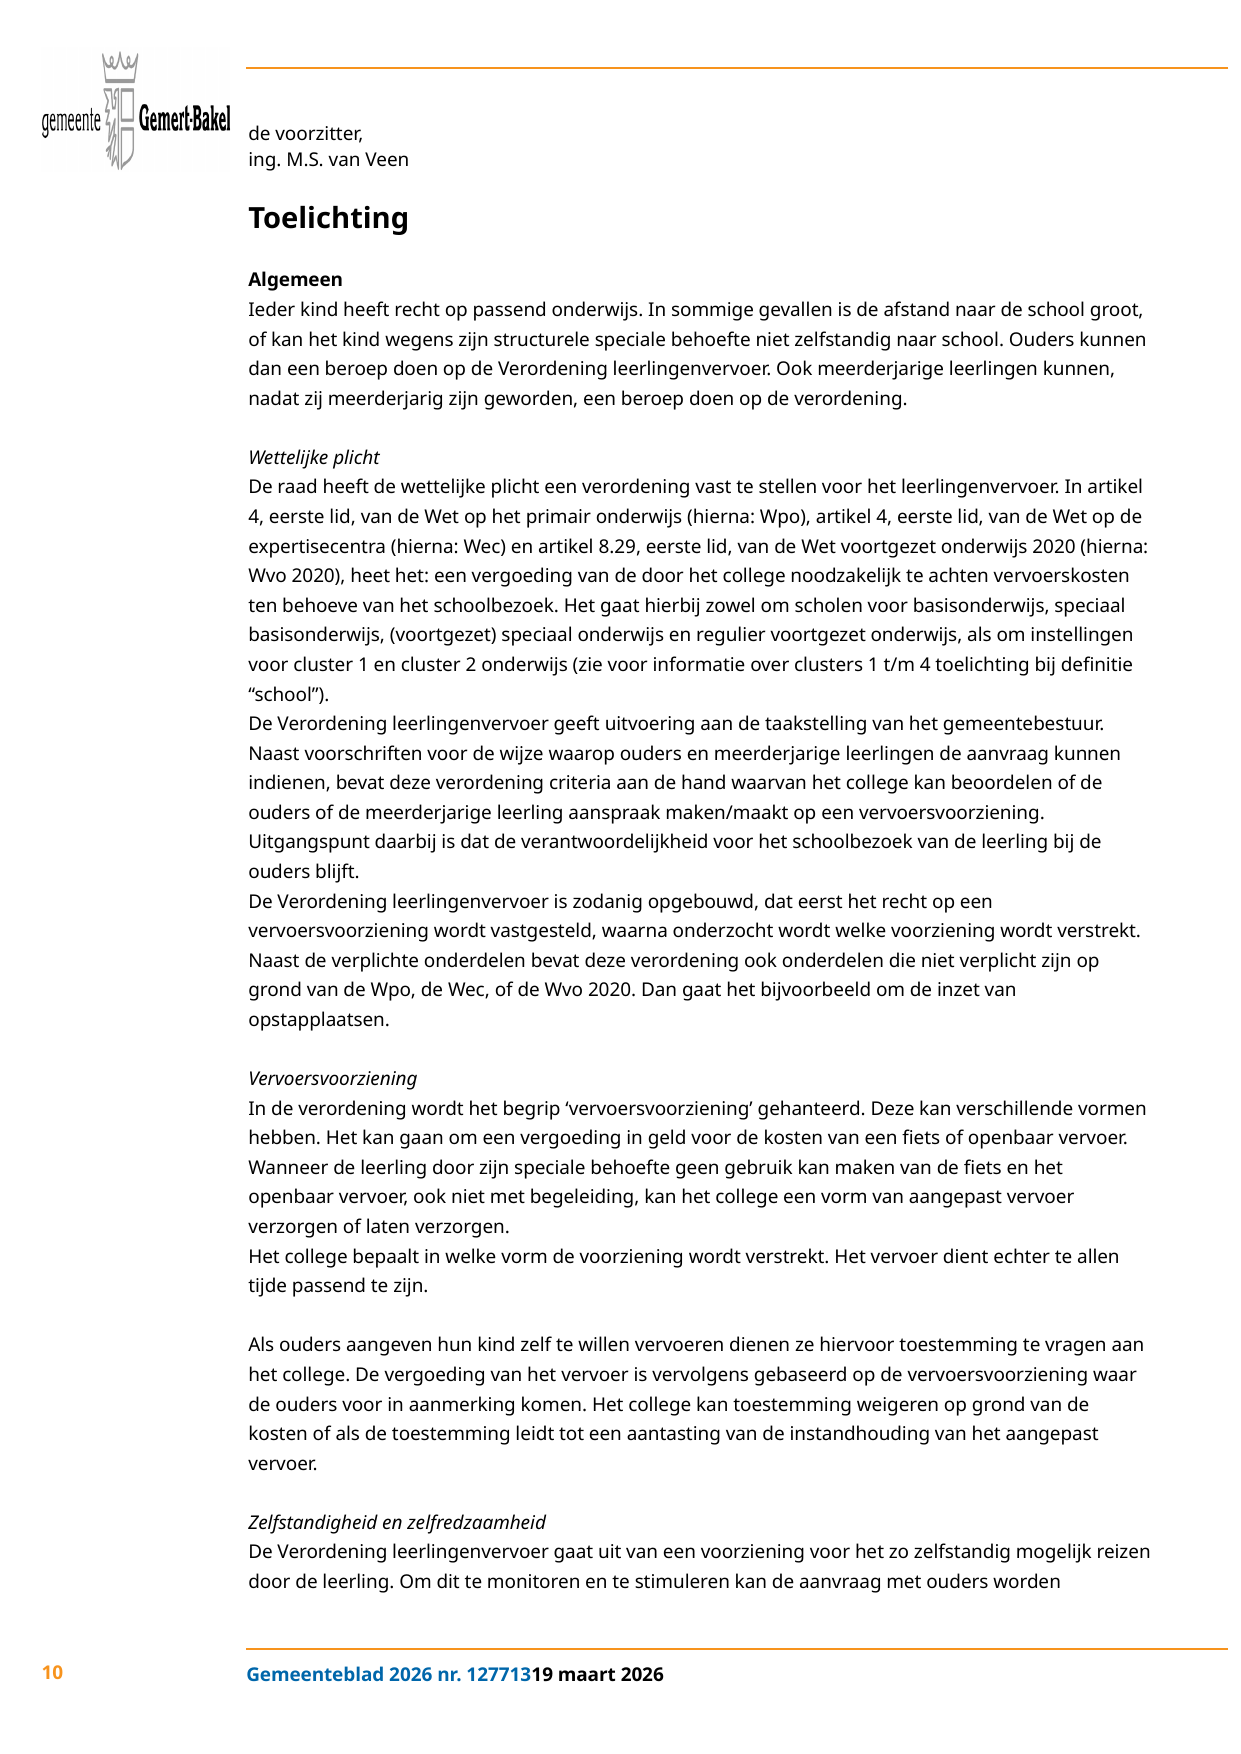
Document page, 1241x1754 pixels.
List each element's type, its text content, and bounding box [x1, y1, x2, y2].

text Toelichting [248, 198, 1152, 237]
text Naast voorschriften voor de wijze waarop ouders en meerderjarige leerlingen de aanvraag kunnen indienen, bevat deze verordening criteria aan de hand waarvan het college kan beoordelen of de ouders of de meerderjarige leerling aanspraak maken/maakt op een vervoersvoorziening. Uitgangspunt daarbij is dat de verantwoordelijkheid voor het schoolbezoek van de leerling bij de ouders blijft. [248, 740, 1152, 884]
text Naast de verplichte onderdelen bevat deze verordening ook onderdelen die niet verplicht zijn op grond van de Wpo, de Wec, of de Wvo 2020. Dan gaat het bijvoorbeeld om de inzet van opstapplaatsen. [248, 947, 1152, 1032]
text Zelfstandigheid en zelfredzaamheid [248, 1509, 1152, 1535]
text Als ouders aangeven hun kind zelf te willen vervoeren dienen ze hiervoor toestemming te vragen aan het college. De vergoeding van het vervoer is vervolgens gebaseerd op de vervoersvoorziening waar de ouders voor in aanmerking komen. Het college kan toestemming weigeren op grond van de kosten of als de toestemming leidt tot een aantasting van de instandhouding van het aangepast vervoer. [248, 1332, 1152, 1476]
text De Verordening leerlingenvervoer is zodanig opgebouwd, dat eerst het recht op een vervoersvoorziening wordt vastgesteld, waarna onderzocht wordt welke voorziening wordt verstrekt. [248, 888, 1152, 943]
text de voorzitter, [248, 121, 1152, 146]
text Wettelijke plicht [248, 444, 1152, 470]
text Vervoersvoorziening [248, 1065, 1152, 1091]
text Ieder kind heeft recht op passend onderwijs. In sommige gevallen is de afstand naar de school groot, of kan het kind wegens zijn structurele speciale behoefte niet zelfstandig naar school. Ouders kunnen dan een beroep doen op de Verordening leerlingenvervoer. Ook meerderjarige leerlingen kunnen, nadat zij meerderjarig zijn geworden, een beroep doen op de verordening. [248, 296, 1152, 411]
text Het college bepaalt in welke vorm de voorziening wordt verstrekt. Het vervoer dient echter te allen tijde passend te zijn. [248, 1243, 1152, 1298]
text De Verordening leerlingenvervoer gaat uit van een voorziening voor het zo zelfstandig mogelijk reizen door de leerling. Om dit te monitoren en te stimuleren kan de aanvraag met ouders worden [248, 1539, 1152, 1594]
picture [41, 47, 231, 172]
text De raad heeft de wettelijke plicht een verordening vast te stellen voor het leerlingenvervoer. In artikel 4, eerste lid, van de Wet op het primair onderwijs (hierna: Wpo), artikel 4, eerste lid, van de Wet op de expertisecentra (hierna: Wec) en artikel 8.29, eerste lid, van de Wet voortgezet onderwijs 2020 (hierna: Wvo 2020), heet het: een vergoeding van de door het college noodzakelijk te achten vervoerskosten ten behoeve van het schoolbezoek. Het gaat hierbij zowel om scholen voor basisonderwijs, speciaal basisonderwijs, (voortgezet) speciaal onderwijs en regulier voortgezet onderwijs, als om instellingen voor cluster 1 en cluster 2 onderwijs (zie voor informatie over clusters 1 t/m 4 toelichting bij definitie “school”). [248, 474, 1152, 706]
text ing. M.S. van Veen [248, 146, 1152, 172]
text Algemeen [248, 267, 1152, 292]
text In de verordening wordt het begrip ‘vervoersvoorziening’ gehanteerd. Deze kan verschillende vormen hebben. Het kan gaan om een vergoeding in geld voor de kosten van een fiets of openbaar vervoer. Wanneer de leerling door zijn speciale behoefte geen gebruik kan maken van de fiets en het openbaar vervoer, ook niet met begeleiding, kan het college een vorm van aangepast vervoer verzorgen of laten verzorgen. [248, 1095, 1152, 1239]
text De Verordening leerlingenvervoer geeft uitvoering aan de taakstelling van het gemeentebestuur. [248, 710, 1152, 736]
